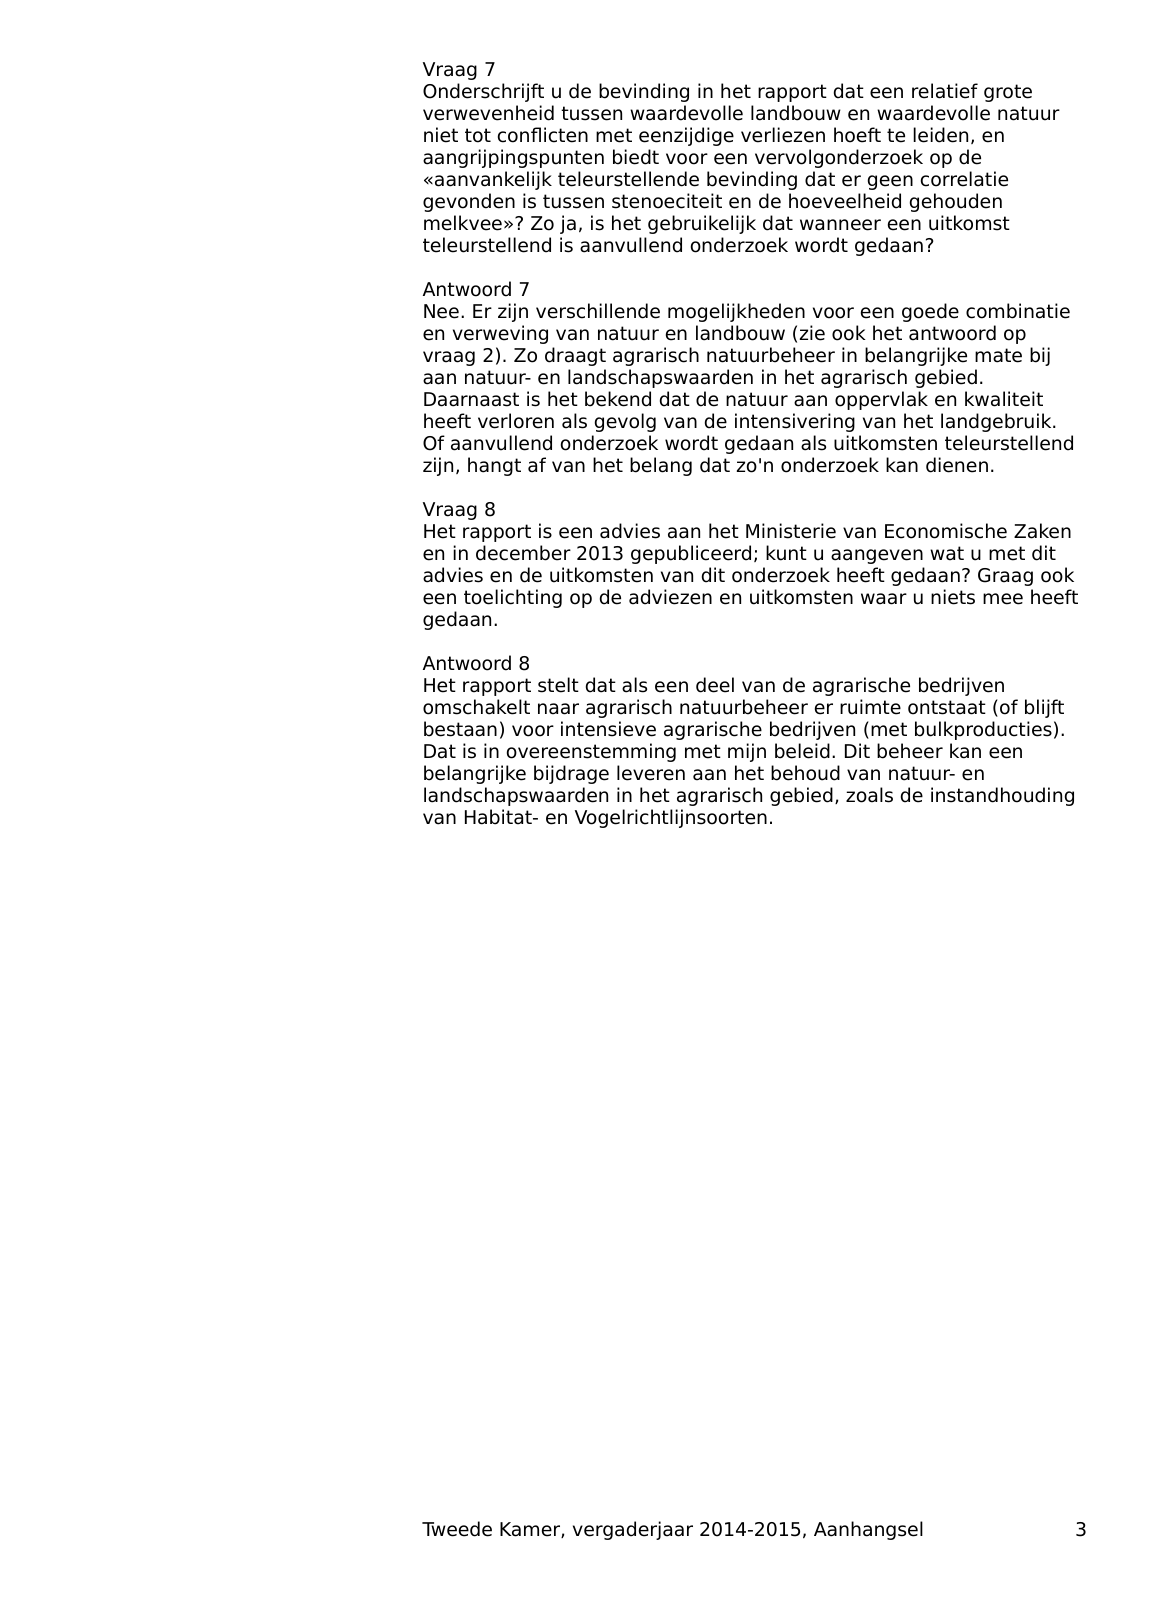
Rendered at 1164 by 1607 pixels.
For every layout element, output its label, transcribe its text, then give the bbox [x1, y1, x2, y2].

text Dat is in overeenstemming met mijn beleid. Dit beheer kan een belangrijke bijdrage leveren aan het behoud van natuur- en landschapswaarden in het agrarisch gebied, zoals de instandhouding van Habitat- en Vogelrichtlijnsoorten. [422, 741, 1087, 829]
text Of aanvullend onderzoek wordt gedaan als uitkomsten teleurstellend zijn, hangt af van het belang dat zo'n onderzoek kan dienen. [422, 433, 1087, 477]
text Antwoord 8 [422, 653, 1087, 675]
text Het rapport is een advies aan het Ministerie van Economische Zaken en in december 2013 gepubliceerd; kunt u aangeven wat u met dit advies en de uitkomsten van dit onderzoek heeft gedaan? Graag ook een toelichting op de adviezen en uitkomsten waar u niets mee heeft gedaan. [422, 521, 1087, 631]
text Onderschrijft u de bevinding in het rapport dat een relatief grote verwevenheid tussen waardevolle landbouw en waardevolle natuur niet tot conflicten met eenzijdige verliezen hoeft te leiden, en aangrijpingspunten biedt voor een vervolgonderzoek op de «aanvankelijk teleurstellende bevinding dat er geen correlatie gevonden is tussen stenoeciteit en de hoeveelheid gehouden melkvee»? Zo ja, is het gebruikelijk dat wanneer een uitkomst teleurstellend is aanvullend onderzoek wordt gedaan? [422, 81, 1087, 257]
text Het rapport stelt dat als een deel van de agrarische bedrijven omschakelt naar agrarisch natuurbeheer er ruimte ontstaat (of blijft bestaan) voor intensieve agrarische bedrijven (met bulkproducties). [422, 675, 1087, 741]
text Vraag 8 [422, 499, 1087, 521]
text Antwoord 7 [422, 279, 1087, 301]
text Nee. Er zijn verschillende mogelijkheden voor een goede combinatie en verweving van natuur en landbouw (zie ook het antwoord op vraag 2). Zo draagt agrarisch natuurbeheer in belangrijke mate bij aan natuur- en landschapswaarden in het agrarisch gebied. Daarnaast is het bekend dat de natuur aan oppervlak en kwaliteit heeft verloren als gevolg van de intensivering van het landgebruik. [422, 301, 1087, 433]
text Vraag 7 [422, 59, 1087, 81]
